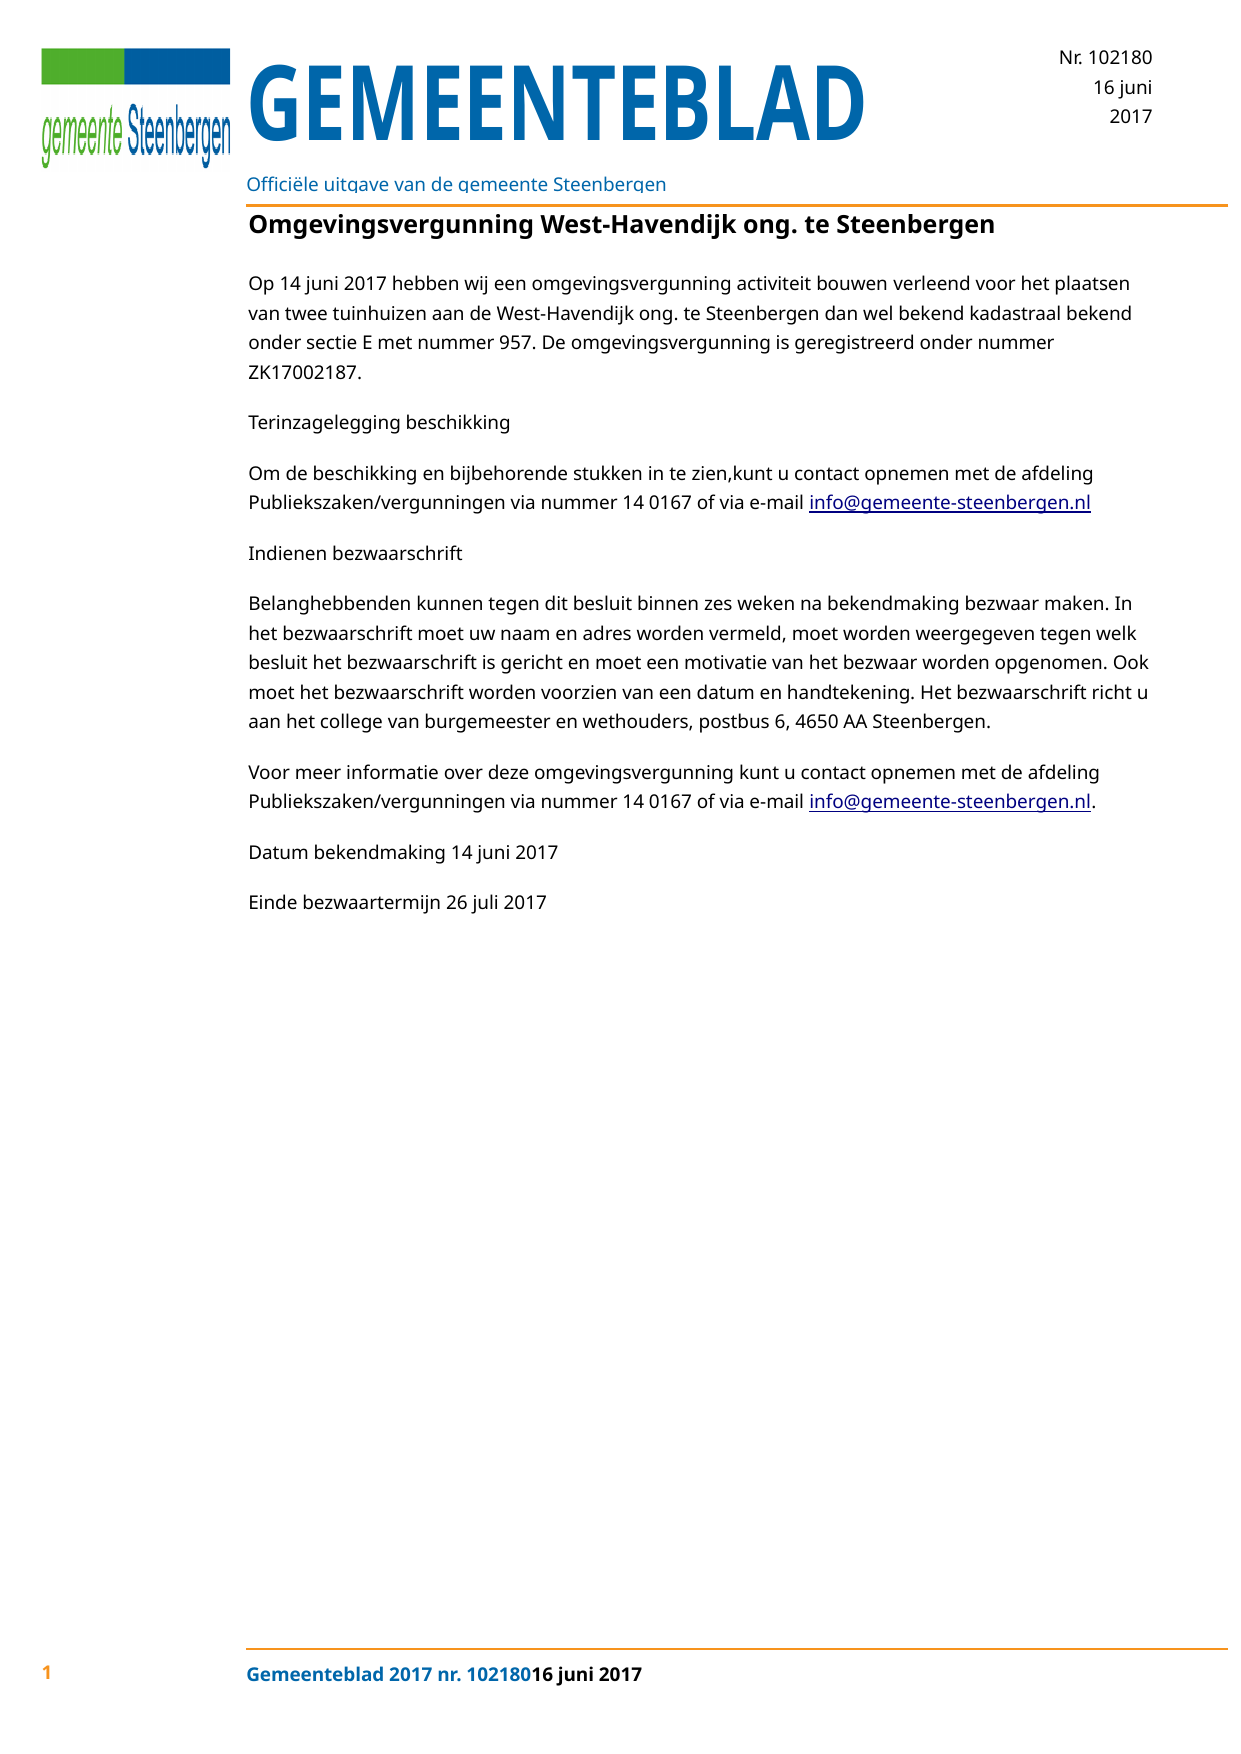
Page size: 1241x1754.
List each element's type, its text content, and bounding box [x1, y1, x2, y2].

text Datum bekendmaking 14 juni 2017 [248, 839, 1152, 865]
text Belanghebbenden kunnen tegen dit besluit binnen zes weken na bekendmaking bezwaar maken. In het bezwaarschrift moet uw naam en adres worden vermeld, moet worden weergegeven tegen welk besluit het bezwaarschrift is gericht en moet een motivatie van het bezwaar worden opgenomen. Ook moet het bezwaarschrift worden voorzien van een datum en handtekening. Het bezwaarschrift richt u aan het college van burgemeester en wethouders, postbus 6, 4650 AA Steenbergen. [248, 590, 1152, 734]
text Omgevingsvergunning West-Havendijk ong. te Steenbergen [248, 207, 1152, 241]
text Einde bezwaartermijn 26 juli 2017 [248, 889, 1152, 915]
text Op 14 juni 2017 hebben wij een omgevingsvergunning activiteit bouwen verleend voor het plaatsen van twee tuinhuizen aan de West-Havendijk ong. te Steenbergen dan wel bekend kadastraal bekend onder sectie E met nummer 957. De omgevingsvergunning is geregistreerd onder nummer ZK17002187. [248, 270, 1152, 385]
text Indienen bezwaarschrift [248, 540, 1152, 566]
text Om de beschikking en bijbehorende stukken in te zien,kunt u contact opnemen met de afdeling Publiekszaken/vergunningen via nummer 14 0167 of via e-mail info@gemeente-steenbergen.nl [248, 460, 1152, 515]
text Terinzagelegging beschikking [248, 409, 1152, 435]
text Voor meer informatie over deze omgevingsvergunning kunt u contact opnemen met de afdeling Publiekszaken/vergunningen via nummer 14 0167 of via e-mail info@gemeente-steenbergen.nl. [248, 759, 1152, 814]
picture [41, 47, 231, 172]
